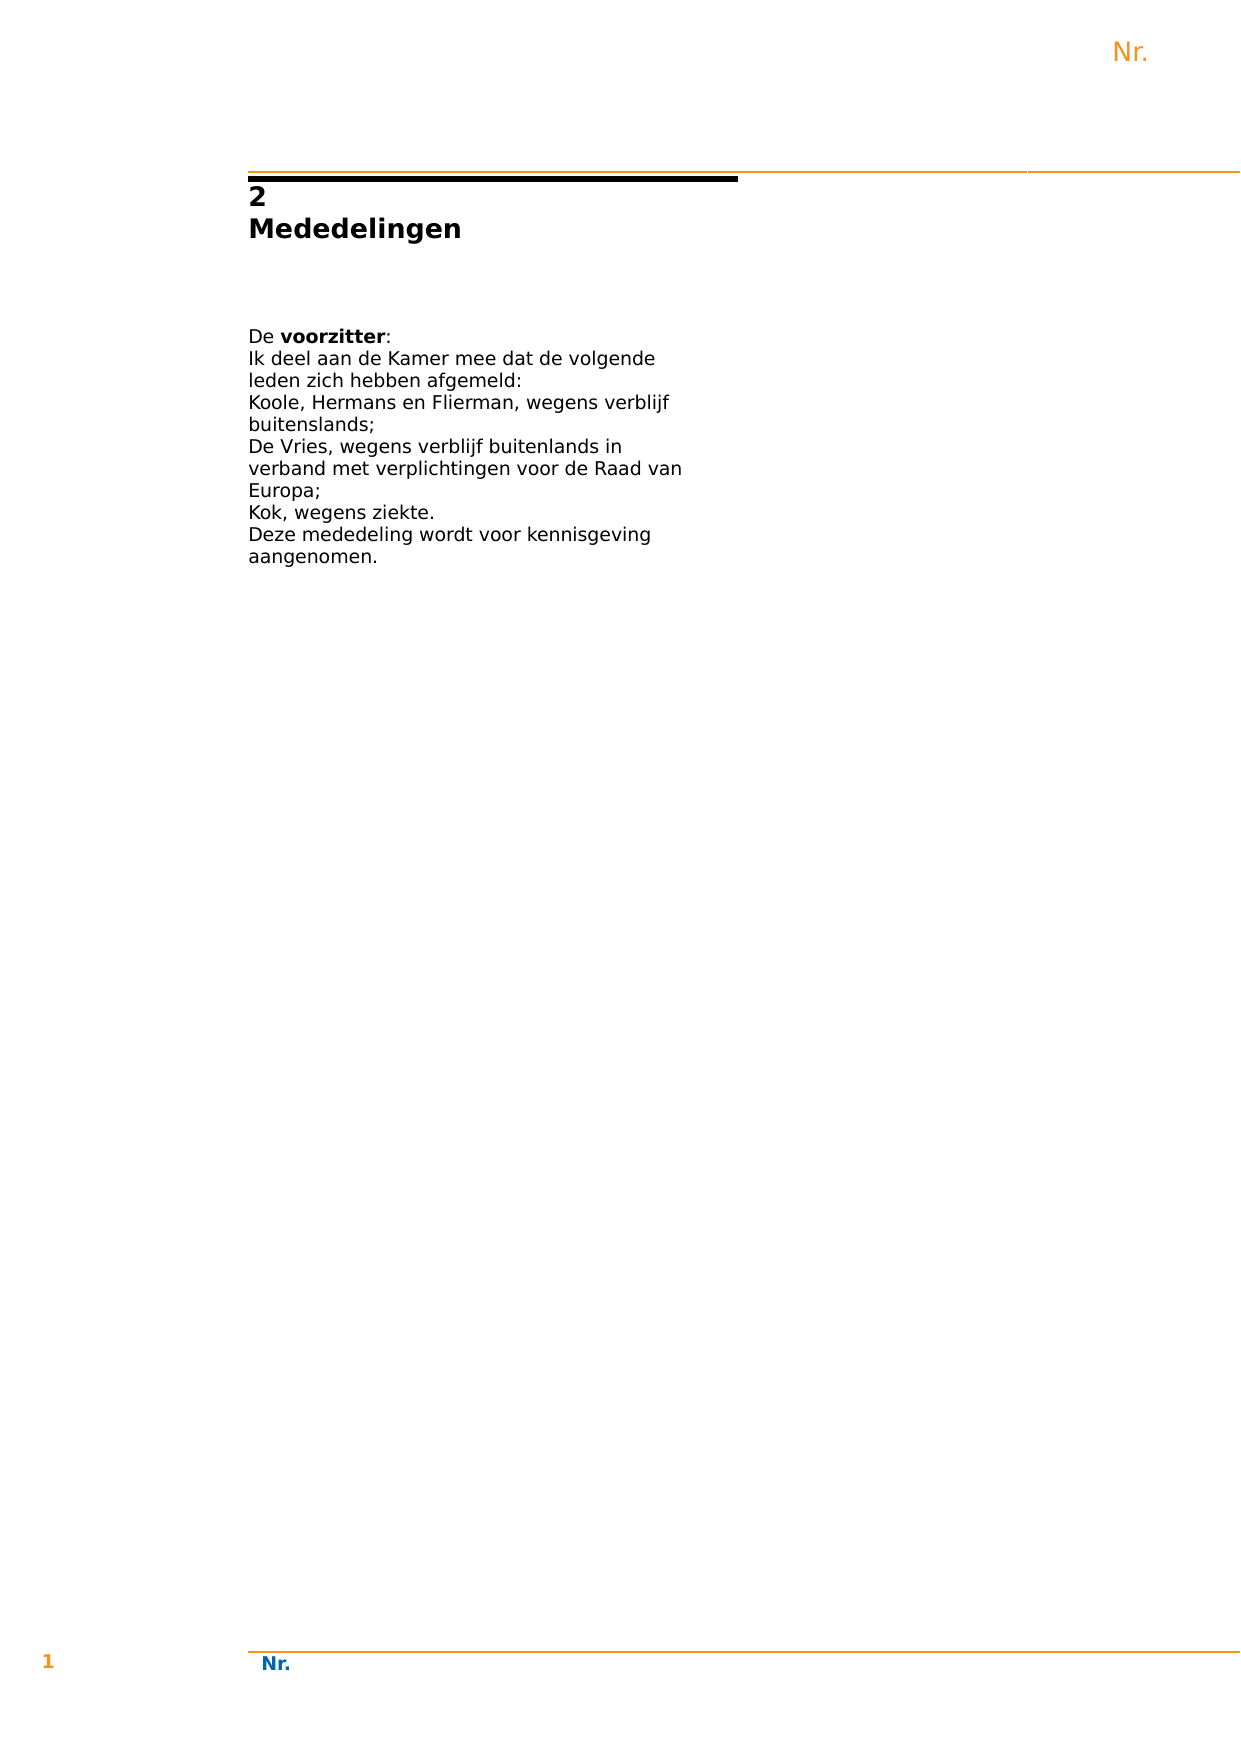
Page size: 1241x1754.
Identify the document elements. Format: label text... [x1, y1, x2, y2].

text De voorzitter: [248, 326, 691, 348]
text Kok, wegens ziekte. [248, 502, 691, 524]
text Koole, Hermans en Flierman, wegens verblijf buitenslands; [248, 392, 691, 436]
title 2 Mededelingen [248, 182, 691, 244]
text Deze mededeling wordt voor kennisgeving aangenomen. [248, 524, 691, 568]
text Ik deel aan de Kamer mee dat de volgende leden zich hebben afgemeld: [248, 348, 691, 392]
text De Vries, wegens verblijf buitenlands in verband met verplichtingen voor de Raad van Europa; [248, 436, 691, 502]
